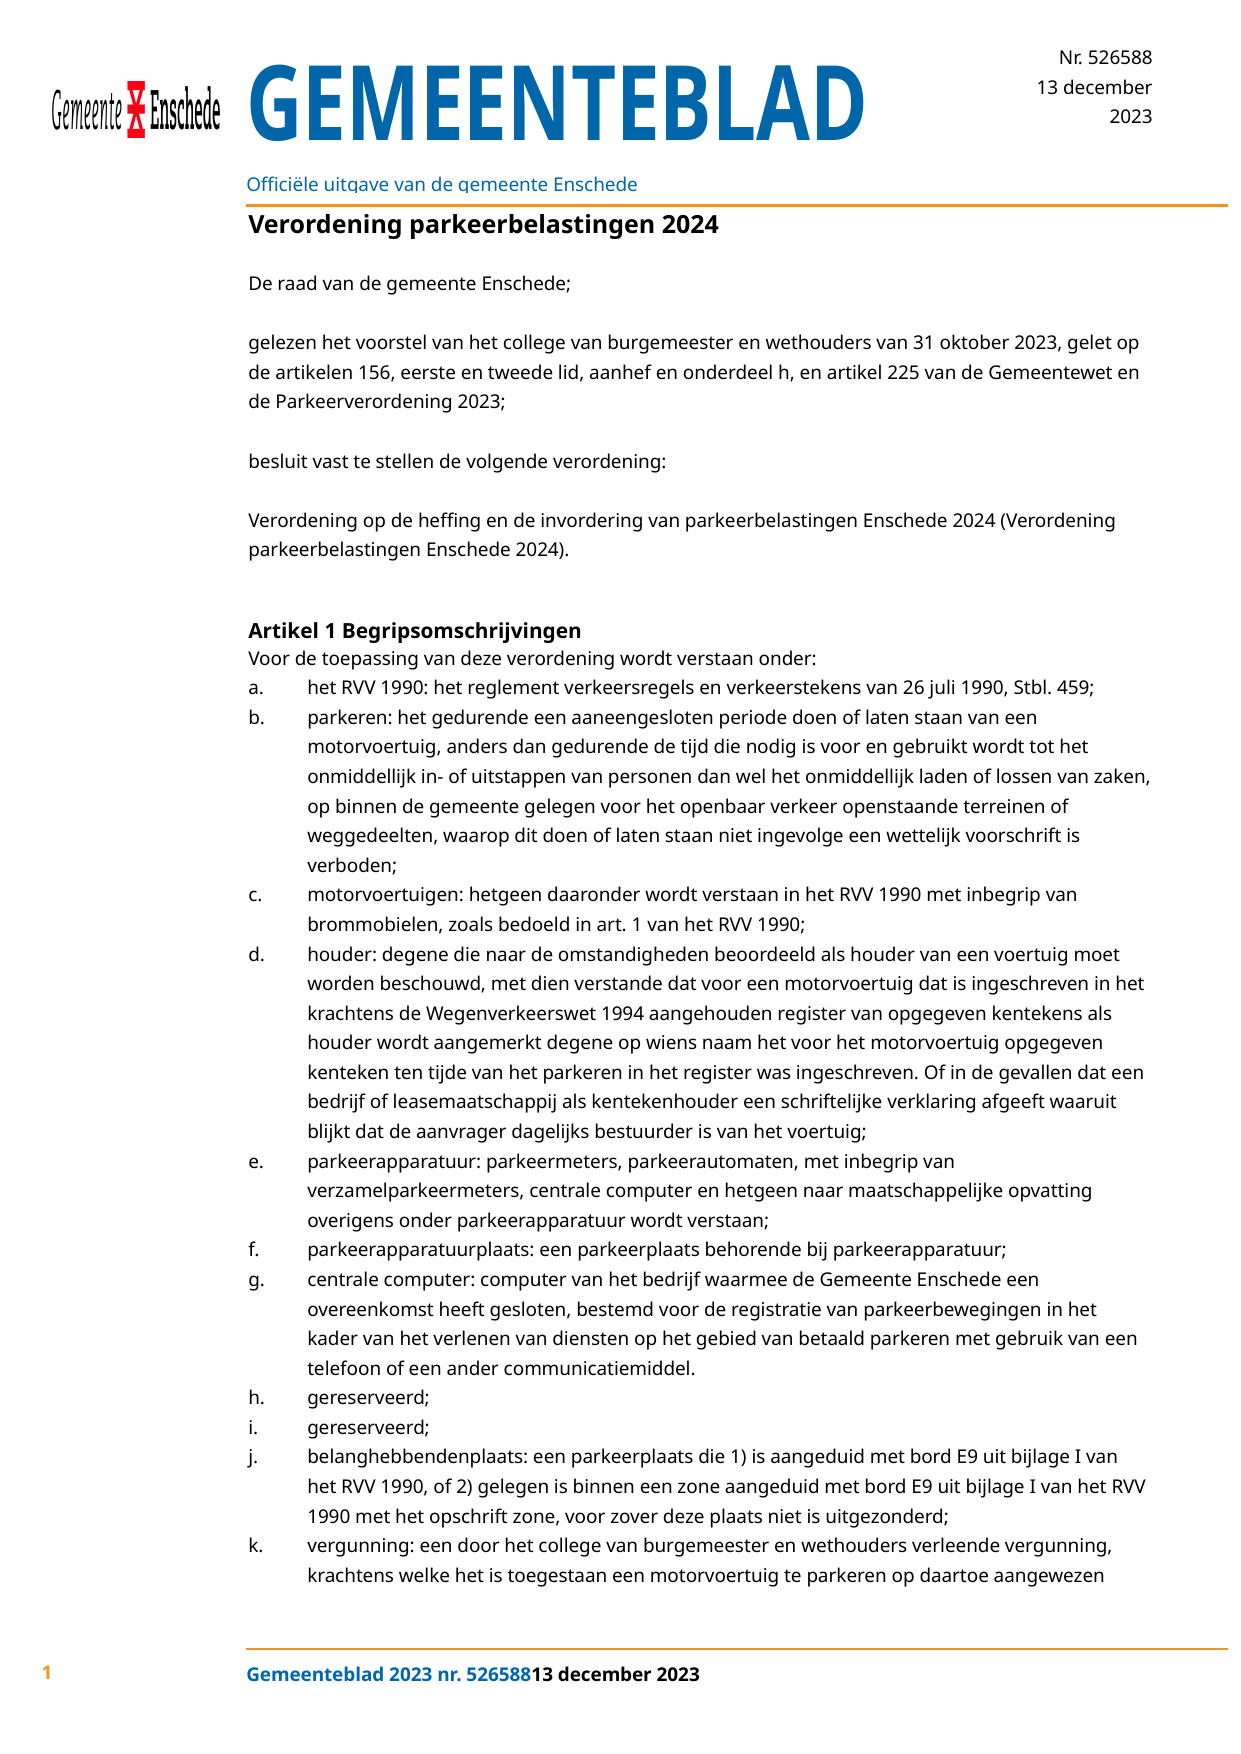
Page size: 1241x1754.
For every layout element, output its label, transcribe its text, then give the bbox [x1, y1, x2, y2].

text Verordening parkeerbelastingen 2024 [248, 207, 1152, 241]
list parkeren: het gedurende een aaneengesloten periode doen of laten staan van een motorvoertuig, anders dan gedurende de tijd die nodig is voor en gebruikt wordt tot het onmiddellijk in- of uitstappen van personen dan wel het onmiddellijk laden of lossen van zaken, op binnen de gemeente gelegen voor het openbaar verkeer openstaande terreinen of weggedeelten, waarop dit doen of laten staan niet ingevolge een wettelijk voorschrift is verboden; [248, 704, 1152, 878]
list parkeerapparatuur: parkeermeters, parkeerautomaten, met inbegrip van verzamelparkeermeters, centrale computer en hetgeen naar maatschappelijke opvatting overigens onder parkeerapparatuur wordt verstaan; [248, 1148, 1152, 1233]
text gelezen het voorstel van het college van burgemeester en wethouders van 31 oktober 2023, gelet op de artikelen 156, eerste en tweede lid, aanhef en onderdeel h, en artikel 225 van de Gemeentewet en de Parkeerverordening 2023; [248, 329, 1152, 414]
list belanghebbendenplaats: een parkeerplaats die 1) is aangeduid met bord E9 uit bijlage I van het RVV 1990, of 2) gelegen is binnen een zone aangeduid met bord E9 uit bijlage I van het RVV 1990 met het opschrift zone, voor zover deze plaats niet is uitgezonderd; [248, 1444, 1152, 1529]
list het RVV 1990: het reglement verkeersregels en verkeerstekens van 26 juli 1990, Stbl. 459; [248, 674, 1152, 700]
text Verordening op de heffing en de invordering van parkeerbelastingen Enschede 2024 (Verordening parkeerbelastingen Enschede 2024). [248, 507, 1152, 562]
list centrale computer: computer van het bedrijf waarmee de Gemeente Enschede een overeenkomst heeft gesloten, bestemd voor de registratie van parkeerbewegingen in het kader van het verlenen van diensten op het gebied van betaald parkeren met gebruik van een telefoon of een ander communicatiemiddel. [248, 1266, 1152, 1381]
list vergunning: een door het college van burgemeester en wethouders verleende vergunning, krachtens welke het is toegestaan een motorvoertuig te parkeren op daartoe aangewezen [248, 1532, 1152, 1588]
text Voor de toepassing van deze verordening wordt verstaan onder: [248, 645, 1152, 671]
list motorvoertuigen: hetgeen daaronder wordt verstaan in het RVV 1990 met inbegrip van brommobielen, zoals bedoeld in art. 1 van het RVV 1990; [248, 882, 1152, 937]
list gereserveerd; [248, 1414, 1152, 1440]
list gereserveerd; [248, 1384, 1152, 1410]
text besluit vast te stellen de volgende verordening: [248, 448, 1152, 473]
list houder: degene die naar de omstandigheden beoordeeld als houder van een voertuig moet worden beschouwd, met dien verstande dat voor een motorvoertuig dat is ingeschreven in het krachtens de Wegenverkeerswet 1994 aangehouden register van opgegeven kentekens als houder wordt aangemerkt degene op wiens naam het voor het motorvoertuig opgegeven kenteken ten tijde van het parkeren in het register was ingeschreven. Of in de gevallen dat een bedrijf of leasemaatschappij als kentekenhouder een schriftelijke verklaring afgeeft waaruit blijkt dat de aanvrager dagelijks bestuurder is van het voertuig; [248, 941, 1152, 1144]
text Artikel 1 Begripsomschrijvingen [248, 617, 1152, 645]
text De raad van de gemeente Enschede; [248, 270, 1152, 296]
list parkeerapparatuurplaats: een parkeerplaats behorende bij parkeerapparatuur; [248, 1237, 1152, 1262]
picture [41, 47, 231, 172]
